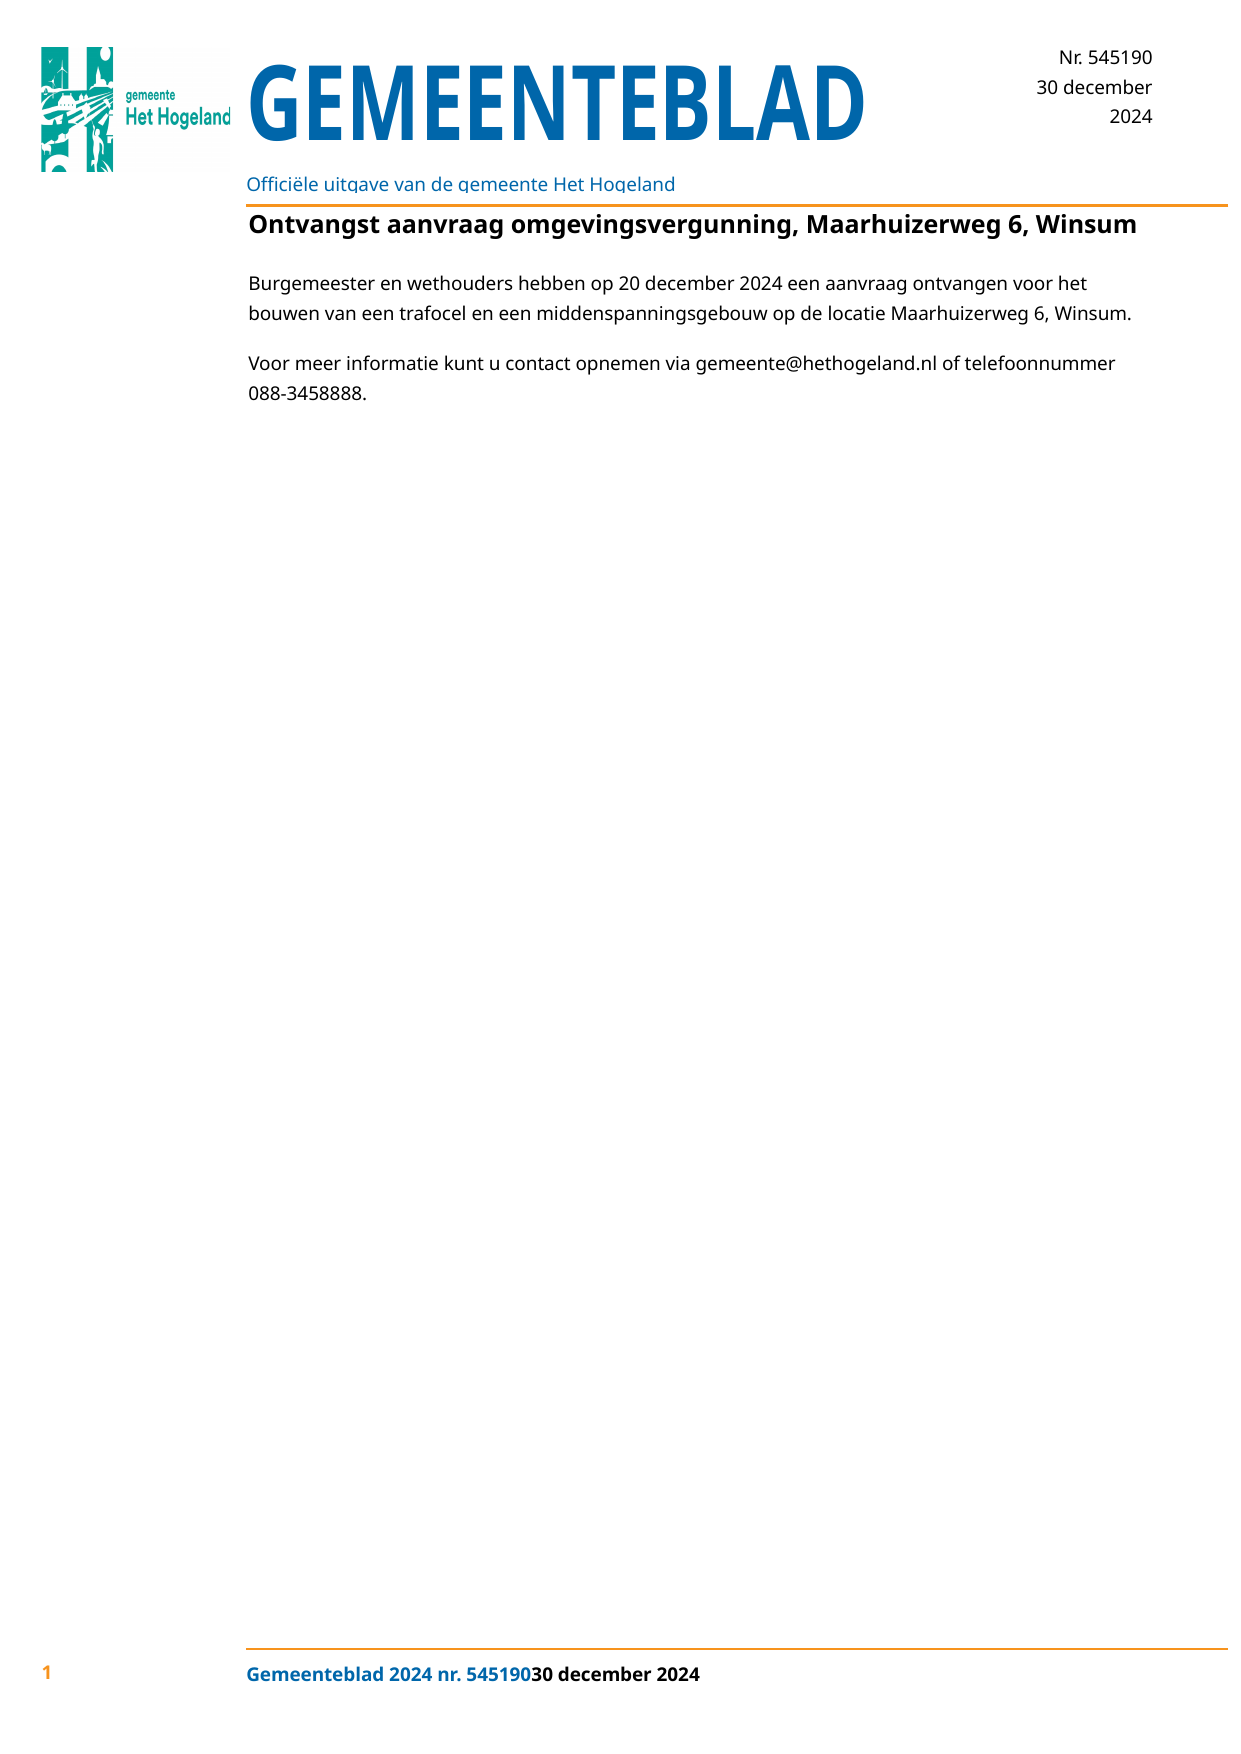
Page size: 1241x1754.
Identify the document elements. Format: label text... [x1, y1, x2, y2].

text Burgemeester en wethouders hebben op 20 december 2024 een aanvraag ontvangen voor het bouwen van een trafocel en een middenspanningsgebouw op de locatie Maarhuizerweg 6, Winsum. [248, 270, 1152, 326]
picture [41, 47, 231, 172]
text Ontvangst aanvraag omgevingsvergunning, Maarhuizerweg 6, Winsum [248, 207, 1152, 241]
text Voor meer informatie kunt u contact opnemen via gemeente@hethogeland.nl of telefoonnummer 088-3458888. [248, 350, 1152, 406]
